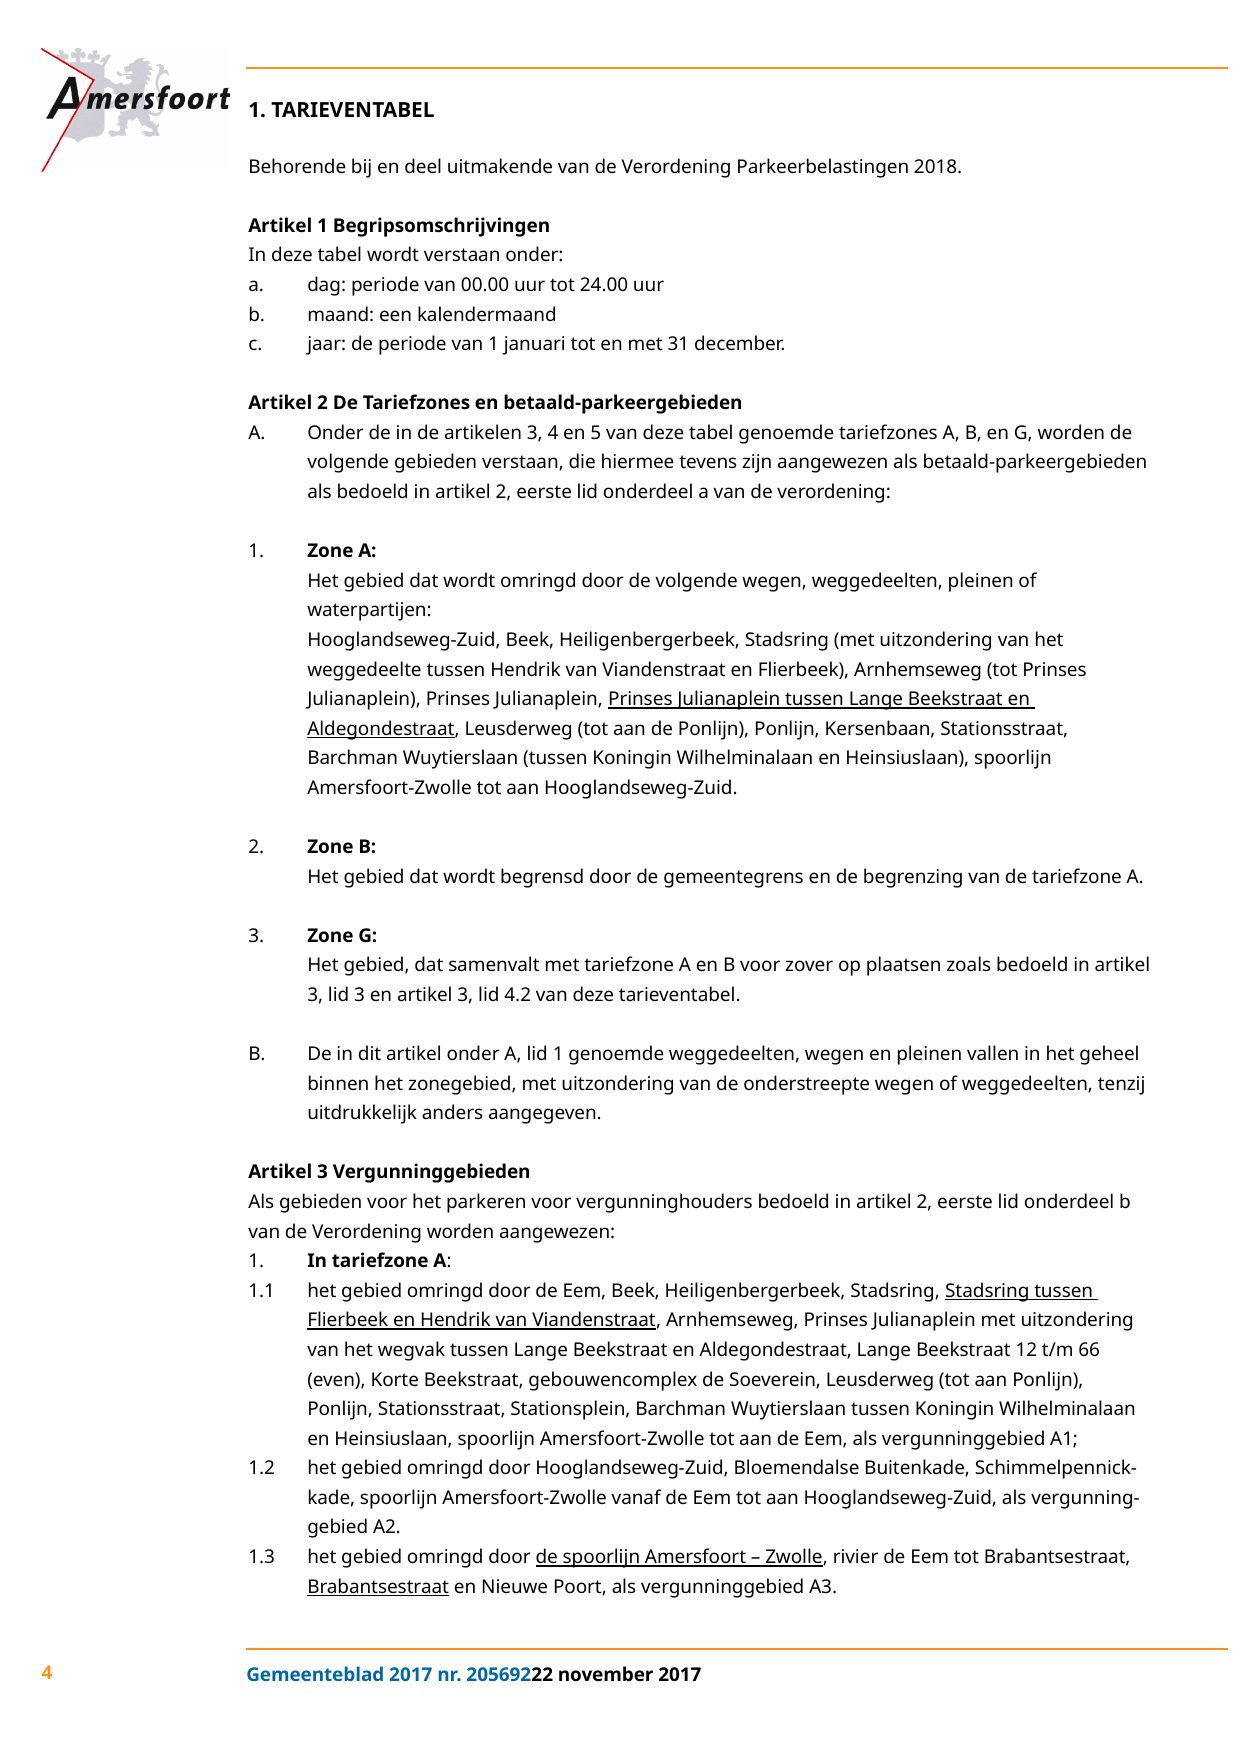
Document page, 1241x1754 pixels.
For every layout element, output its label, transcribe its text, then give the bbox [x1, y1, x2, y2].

list In tariefzone A: [248, 1247, 1152, 1273]
list Het gebied dat wordt begrensd door de gemeentegrens en de begrenzing van de tariefzone A. [248, 863, 1152, 889]
list Het gebied dat wordt omringd door de volgende wegen, weggedeelten, pleinen of waterpartijen: [248, 567, 1152, 622]
list het gebied omringd door Hooglandseweg-Zuid, Bloemendalse Buitenkade, Schimmelpennick-kade, spoorlijn Amersfoort-Zwolle vanaf de Eem tot aan Hooglandseweg-Zuid, als vergunning-gebied A2. [248, 1454, 1152, 1539]
list De in dit artikel onder A, lid 1 genoemde weggedeelten, wegen en pleinen vallen in het geheel binnen het zonegebied, met uitzondering van de onderstreepte wegen of weggedeelten, tenzij uitdrukkelijk anders aangegeven. [248, 1040, 1152, 1125]
list het gebied omringd door de spoorlijn Amersfoort – Zwolle, rivier de Eem tot Brabantsestraat, Brabantsestraat en Nieuwe Poort, als vergunninggebied A3. [248, 1543, 1152, 1599]
list Zone A: [248, 537, 1152, 563]
list jaar: de periode van 1 januari tot en met 31 december. [248, 330, 1152, 356]
list Het gebied, dat samenvalt met tariefzone A en B voor zover op plaatsen zoals bedoeld in artikel 3, lid 3 en artikel 3, lid 4.2 van deze tarieventabel. [248, 952, 1152, 1007]
list maand: een kalendermaand [248, 301, 1152, 327]
picture [41, 47, 231, 172]
text Als gebieden voor het parkeren voor vergunninghouders bedoeld in artikel 2, eerste lid onderdeel b van de Verordening worden aangewezen: [248, 1188, 1152, 1244]
text Artikel 2 De Tariefzones en betaald-parkeergebieden [248, 389, 1152, 415]
list Onder de in de artikelen 3, 4 en 5 van deze tabel genoemde tariefzones A, B, en G, worden de volgende gebieden verstaan, die hiermee tevens zijn aangewezen als betaald-parkeergebieden als bedoeld in artikel 2, eerste lid onderdeel a van de verordening: [248, 419, 1152, 504]
list het gebied omringd door de Eem, Beek, Heiligenbergerbeek, Stadsring, Stadsring tussen Flierbeek en Hendrik van Viandenstraat, Arnhemseweg, Prinses Julianaplein met uitzondering van het wegvak tussen Lange Beekstraat en Aldegondestraat, Lange Beekstraat 12 t/m 66 (even), Korte Beekstraat, gebouwencomplex de Soeverein, Leusderweg (tot aan Ponlijn), Ponlijn, Stationsstraat, Stationsplein, Barchman Wuytierslaan tussen Koningin Wilhelminalaan en Heinsiuslaan, spoorlijn Amersfoort-Zwolle tot aan de Eem, als vergunninggebied A1; [248, 1277, 1152, 1451]
text 1. TARIEVENTABEL [248, 95, 1152, 123]
text Artikel 3 Vergunninggebieden [248, 1159, 1152, 1184]
list Zone G: [248, 922, 1152, 948]
text In deze tabel wordt verstaan onder: [248, 242, 1152, 267]
text Behorende bij en deel uitmakende van de Verordening Parkeerbelastingen 2018. [248, 153, 1152, 179]
list dag: periode van 00.00 uur tot 24.00 uur [248, 271, 1152, 297]
text Artikel 1 Begripsomschrijvingen [248, 212, 1152, 238]
list Zone B: [248, 833, 1152, 859]
list Hooglandseweg-Zuid, Beek, Heiligenbergerbeek, Stadsring (met uitzondering van het weggedeelte tussen Hendrik van Viandenstraat en Flierbeek), Arnhemseweg (tot Prinses Julianaplein), Prinses Julianaplein, Prinses Julianaplein tussen Lange Beekstraat en Aldegondestraat, Leusderweg (tot aan de Ponlijn), Ponlijn, Kersenbaan, Stationsstraat, Barchman Wuytierslaan (tussen Koningin Wilhelminalaan en Heinsiuslaan), spoorlijn Amersfoort-Zwolle tot aan Hooglandseweg-Zuid. [248, 626, 1152, 800]
